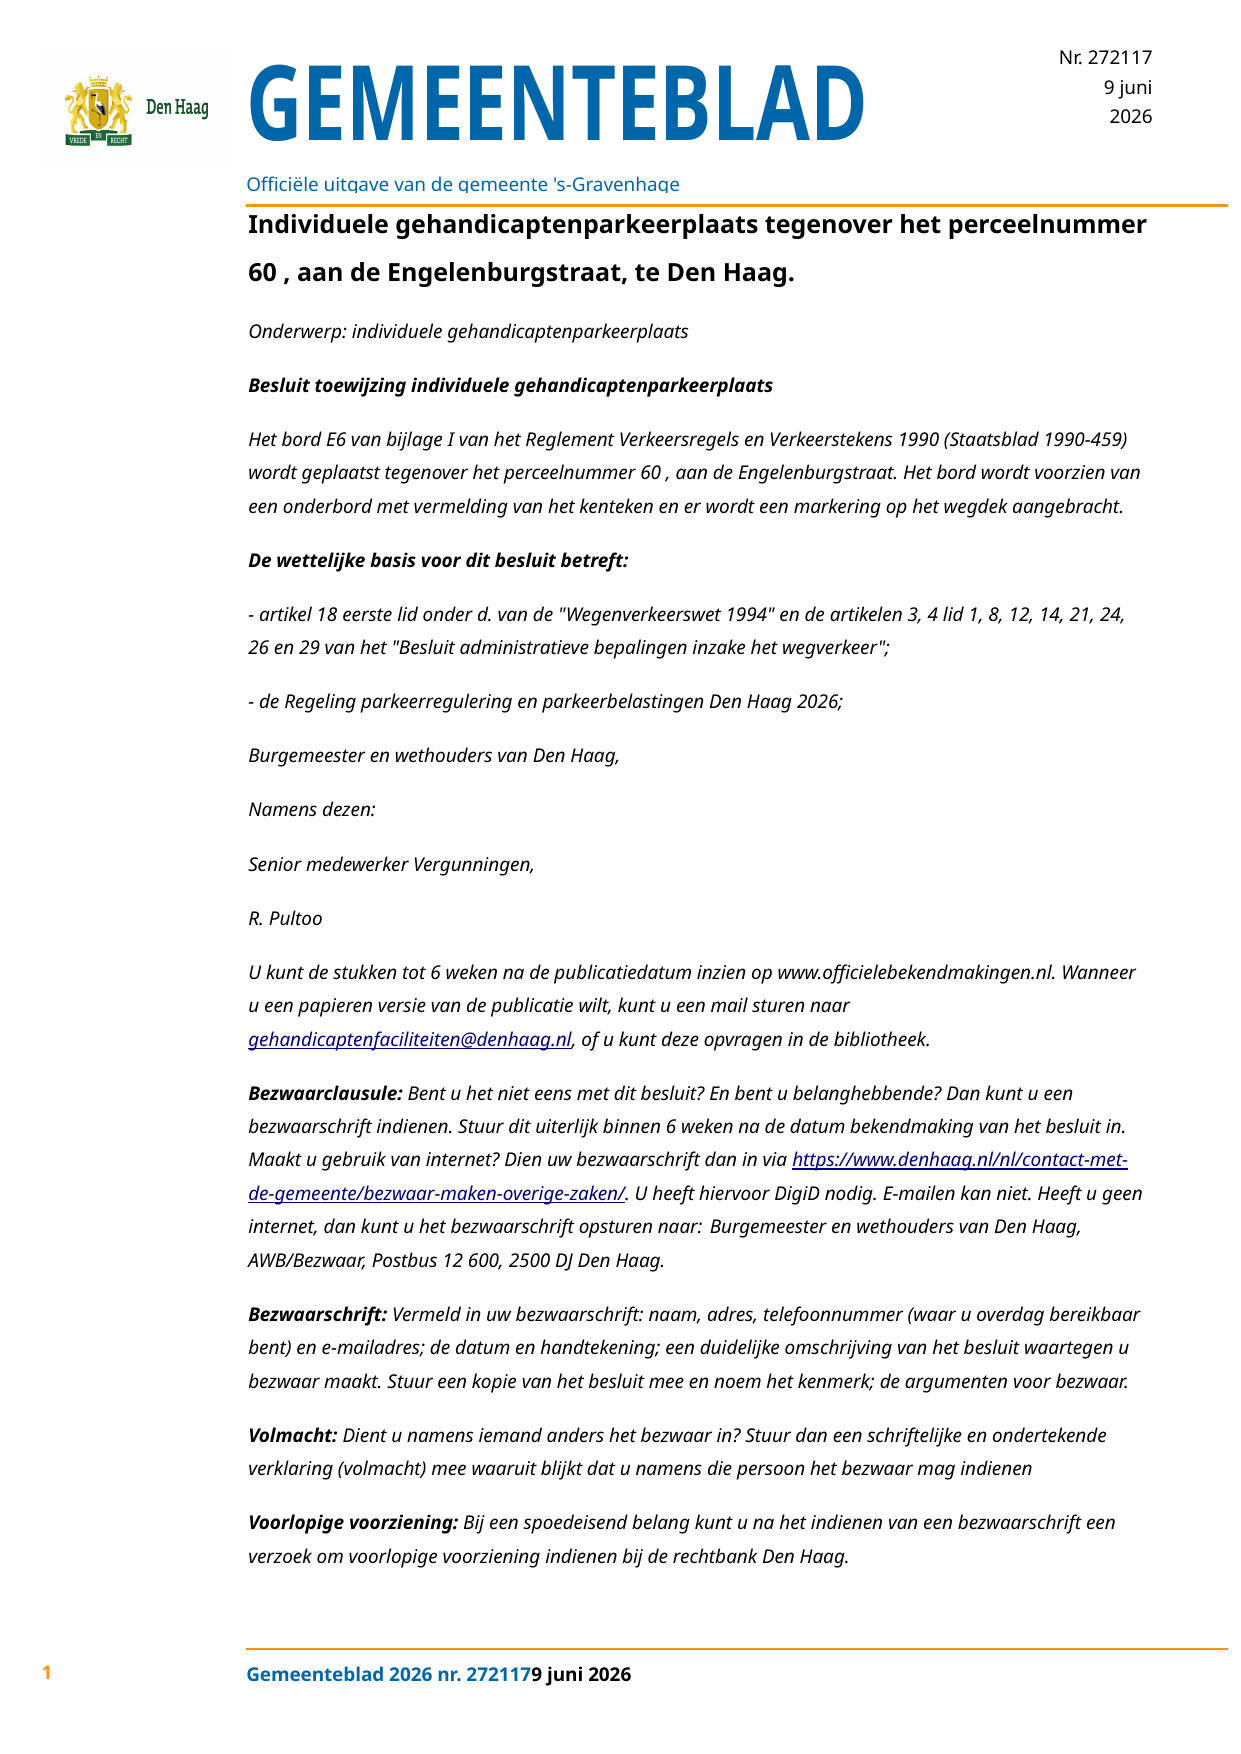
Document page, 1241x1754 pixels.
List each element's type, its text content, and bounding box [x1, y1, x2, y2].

text U kunt de stukken tot 6 weken na de publicatiedatum inzien op www.officielebekendmakingen.nl. Wanneer u een papieren versie van de publicatie wilt, kunt u een mail sturen naar gehandicaptenfaciliteiten@denhaag.nl, of u kunt deze opvragen in de bibliotheek. [248, 959, 1152, 1051]
text De wettelijke basis voor dit besluit betreft: [248, 547, 1152, 573]
text Individuele gehandicaptenparkeerplaats tegenover het perceelnummer 60 , aan de Engelenburgstraat, te Den Haag. [248, 207, 1152, 288]
text Burgemeester en wethouders van Den Haag, [248, 743, 1152, 768]
text - de Regeling parkeerregulering en parkeerbelastingen Den Haag 2026; [248, 688, 1152, 714]
text Besluit toewijzing individuele gehandicaptenparkeerplaats [248, 372, 1152, 398]
text Voorlopige voorziening: Bij een spoedeisend belang kunt u na het indienen van een bezwaarschrift een verzoek om voorlopige voorziening indienen bij de rechtbank Den Haag. [248, 1509, 1152, 1569]
text Volmacht: Dient u namens iemand anders het bezwaar in? Stuur dan een schriftelijke en ondertekende verklaring (volmacht) mee waaruit blijkt dat u namens die persoon het bezwaar mag indienen [248, 1422, 1152, 1481]
text - artikel 18 eerste lid onder d. van de "Wegenverkeerswet 1994" en de artikelen 3, 4 lid 1, 8, 12, 14, 21, 24, 26 en 29 van het "Besluit administratieve bepalingen inzake het wegverkeer"; [248, 601, 1152, 660]
text Onderwerp: individuele gehandicaptenparkeerplaats [248, 318, 1152, 344]
text Bezwaarclausule: Bent u het niet eens met dit besluit? En bent u belanghebbende? Dan kunt u een bezwaarschrift indienen. Stuur dit uiterlijk binnen 6 weken na de datum bekendmaking van het besluit in. Maakt u gebruik van internet? Dien uw bezwaarschrift dan in via https://www.denhaag.nl/nl/contact-met-de-gemeente/bezwaar-maken-overige-zaken/. U heeft hiervoor DigiD nodig. E-mailen kan niet. Heeft u geen internet, dan kunt u het bezwaarschrift opsturen naar: Burgemeester en wethouders van Den Haag, AWB/Bezwaar, Postbus 12 600, 2500 DJ Den Haag. [248, 1080, 1152, 1273]
text R. Pultoo [248, 905, 1152, 931]
text Senior medewerker Vergunningen, [248, 851, 1152, 876]
text Bezwaarschrift: Vermeld in uw bezwaarschrift: naam, adres, telefoonnummer (waar u overdag bereikbaar bent) en e-mailadres; de datum en handtekening; een duidelijke omschrijving van het besluit waartegen u bezwaar maakt. Stuur een kopie van het besluit mee en noem het kenmerk; de argumenten voor bezwaar. [248, 1301, 1152, 1394]
text Namens dezen: [248, 797, 1152, 822]
picture [41, 47, 231, 172]
text Het bord E6 van bijlage I van het Reglement Verkeersregels en Verkeerstekens 1990 (Staatsblad 1990-459) wordt geplaatst tegenover het perceelnummer 60 , aan de Engelenburgstraat. Het bord wordt voorzien van een onderbord met vermelding van het kenteken en er wordt een markering op het wegdek aangebracht. [248, 426, 1152, 519]
